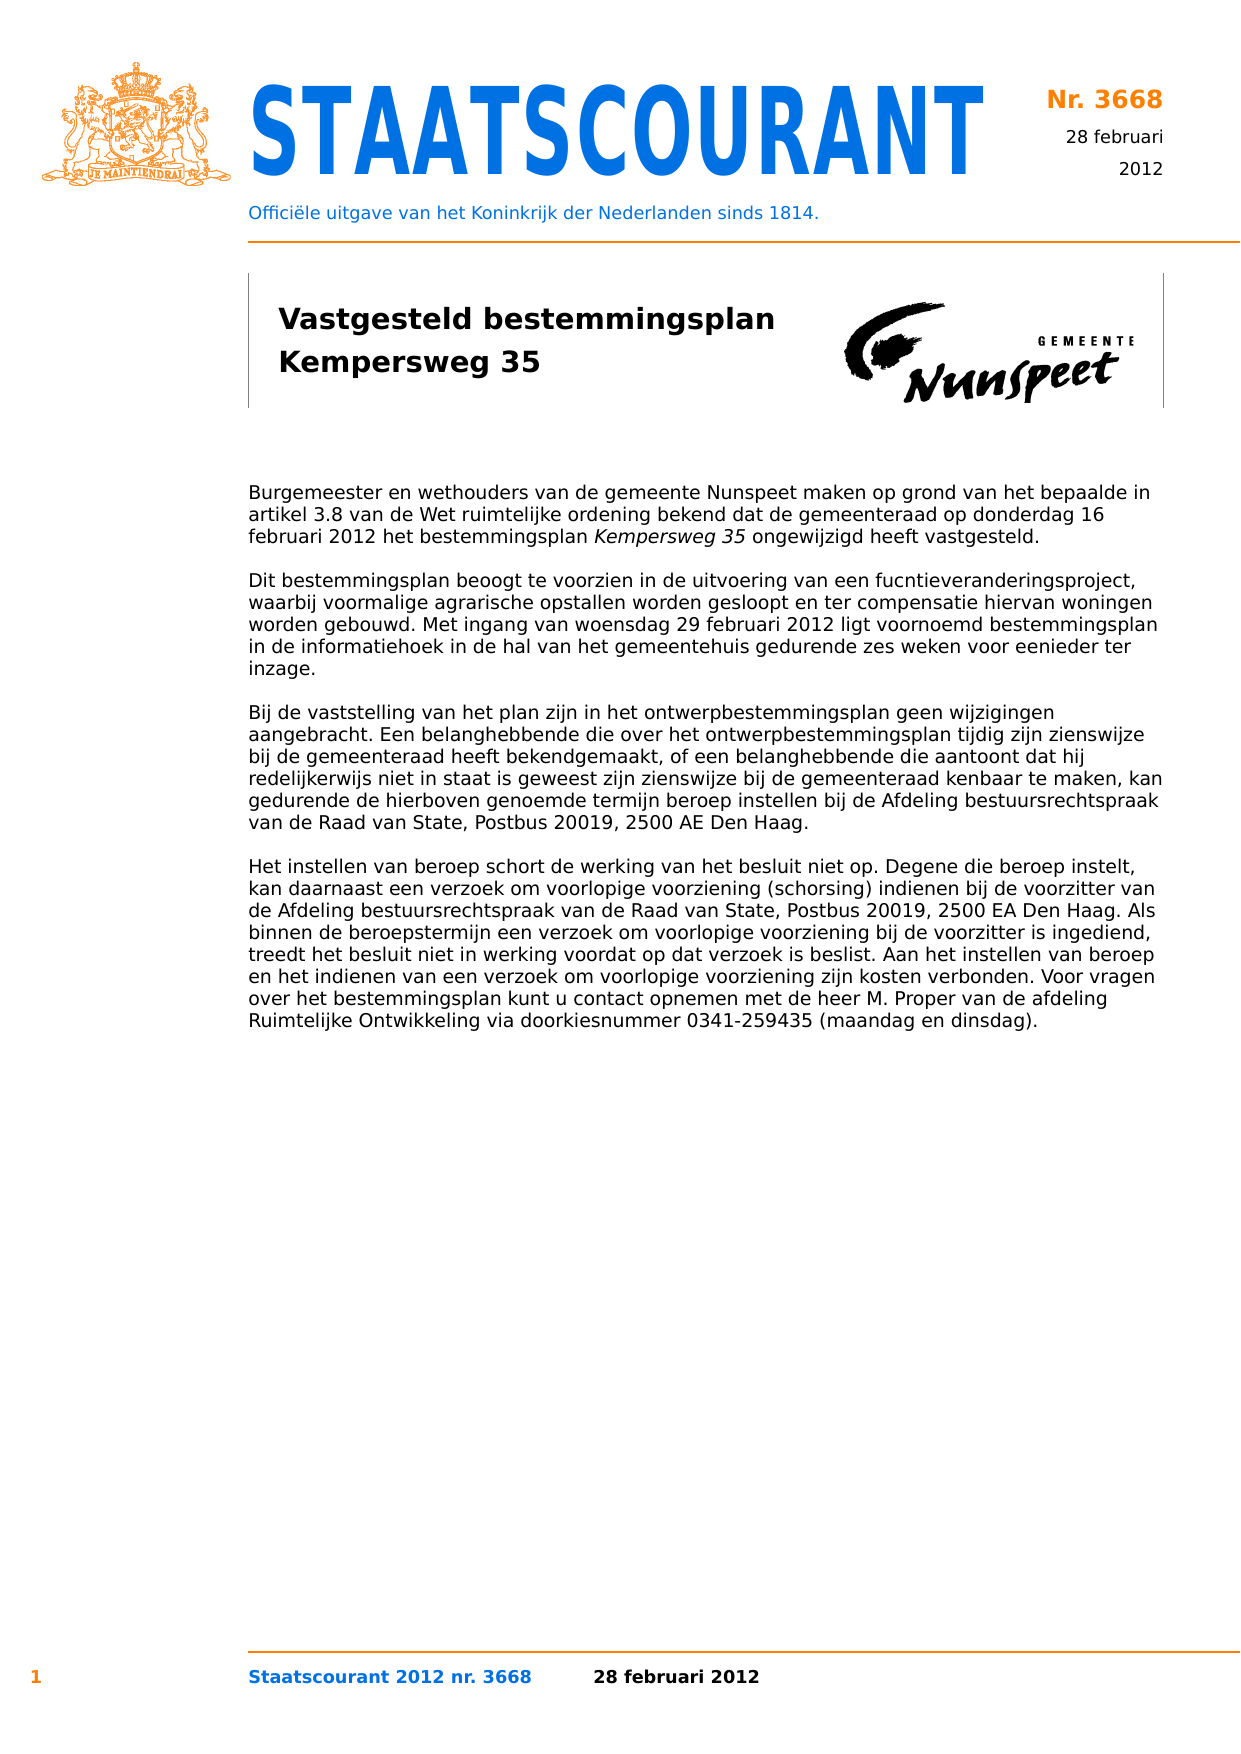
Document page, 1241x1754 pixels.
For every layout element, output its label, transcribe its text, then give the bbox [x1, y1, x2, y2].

picture [844, 302, 1134, 403]
table_header Nr. 3668 [998, 62, 1240, 121]
text Burgemeester en wethouders van de gemeente Nunspeet maken op grond van het bepaalde in artikel 3.8 van de Wet ruimtelijke ordening bekend dat de gemeenteraad op donderdag 16 februari 2012 het bestemmingsplan Kempersweg 35 ongewijzigd heeft vastgesteld. [248, 482, 1163, 548]
table_header STAATSCOURANT [248, 62, 998, 203]
table_cell 28 februari [998, 121, 1240, 153]
text Bij de vaststelling van het plan zijn in het ontwerpbestemmingsplan geen wijzigingen aangebracht. Een belanghebbende die over het ontwerpbestemmingsplan tijdig zijn zienswijze bij de gemeenteraad heeft bekendgemaakt, of een belanghebbende die aantoont dat hij redelijkerwijs niet in staat is geweest zijn zienswijze bij de gemeenteraad kenbaar te maken, kan gedurende de hierboven genoemde termijn beroep instellen bij de Afdeling bestuursrechtspraak van de Raad van State, Postbus 20019, 2500 AE Den Haag. [248, 702, 1163, 834]
table_cell Officiële uitgave van het Koninkrijk der Nederlanden sinds 1814. [248, 203, 1240, 241]
text Het instellen van beroep schort de werking van het besluit niet op. Degene die beroep instelt, kan daarnaast een verzoek om voorlopige voorziening (schorsing) indienen bij de voorzitter van de Afdeling bestuursrechtspraak van de Raad van State, Postbus 20019, 2500 EA Den Haag. Als binnen de beroepstermijn een verzoek om voorlopige voorziening bij de voorzitter is ingediend, treedt het besluit niet in werking voordat op dat verzoek is beslist. Aan het instellen van beroep en het indienen van een verzoek om voorlopige voorziening zijn kosten verbonden. Voor vragen over het bestemmingsplan kunt u contact opnemen met de heer M. Proper van de afdeling Ruimtelijke Ontwikkeling via doorkiesnummer 0341-259435 (maandag en dinsdag). [248, 856, 1163, 1031]
table_header [25, 62, 248, 241]
picture [41, 62, 231, 186]
text Dit bestemmingsplan beoogt te voorzien in de uitvoering van een fucntieveranderingsproject, waarbij voormalige agrarische opstallen worden gesloopt en ter compensatie hiervan woningen worden gebouwd. Met ingang van woensdag 29 februari 2012 ligt voornoemd bestemmingsplan in de informatiehoek in de hal van het gemeentehuis gedurende zes weken voor eenieder ter inzage. [248, 570, 1163, 680]
table_cell 2012 [998, 153, 1240, 203]
subtitle Vastgesteld bestemmingsplan Kempersweg 35 [249, 273, 1163, 408]
